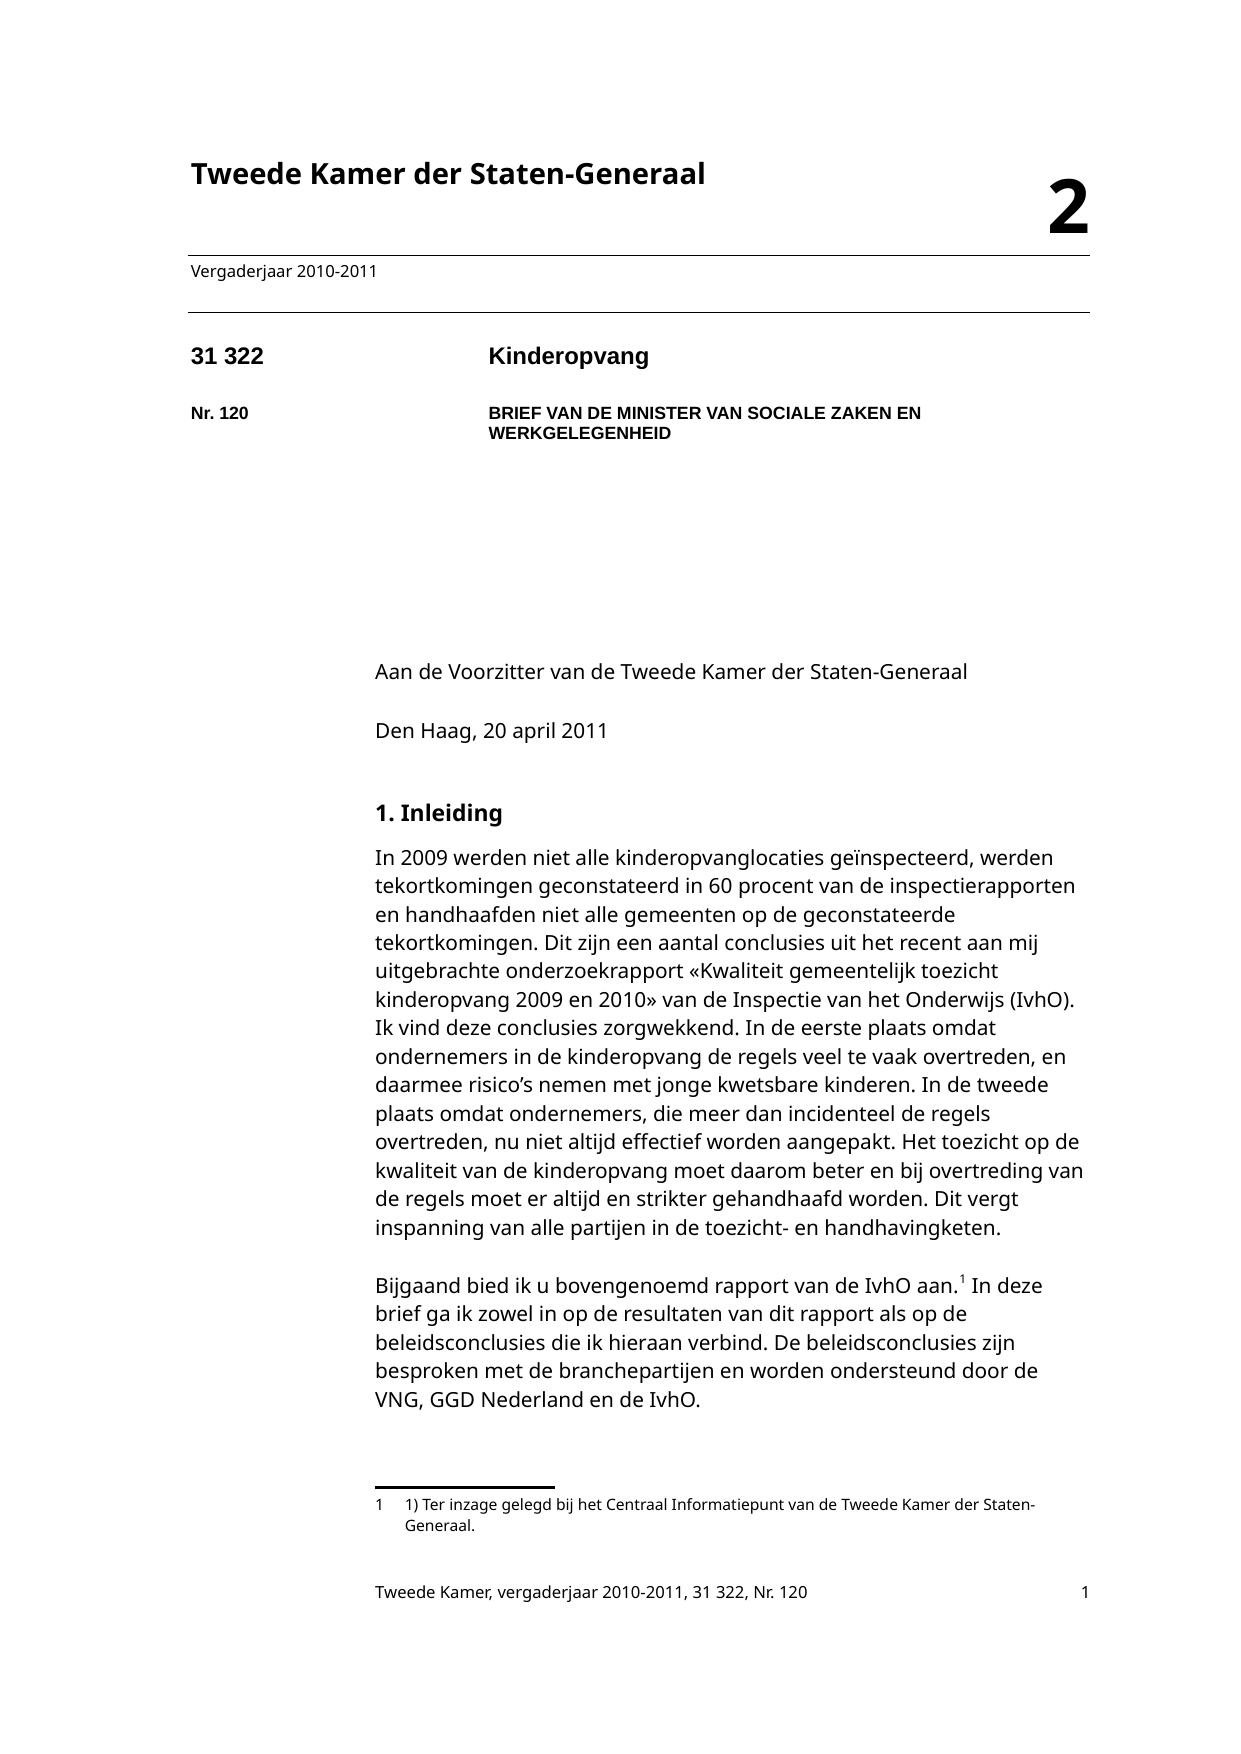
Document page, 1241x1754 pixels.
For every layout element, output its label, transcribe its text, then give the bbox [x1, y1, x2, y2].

text In 2009 werden niet alle kinderopvanglocaties geïnspecteerd, werden tekortkomingen geconstateerd in 60 procent van de inspectierapporten en handhaafden niet alle gemeenten op de geconstateerde tekortkomingen. Dit zijn een aantal conclusies uit het recent aan mij uitgebrachte onderzoekrapport «Kwaliteit gemeentelijk toezicht kinderopvang 2009 en 2010» van de Inspectie van het Onderwijs (IvhO). Ik vind deze conclusies zorgwekkend. In de eerste plaats omdat ondernemers in de kinderopvang de regels veel te vaak overtreden, en daarmee risico’s nemen met jonge kwetsbare kinderen. In de tweede plaats omdat ondernemers, die meer dan incidenteel de regels overtreden, nu niet altijd effectief worden aangepakt. Het toezicht op de kwaliteit van de kinderopvang moet daarom beter en bij overtreding van de regels moet er altijd en strikter gehandhaafd worden. Dit vergt inspanning van alle partijen in de toezicht- en handhavingketen. [375, 843, 1090, 1241]
table_cell [485, 256, 1090, 312]
table_header 2 [910, 150, 1090, 255]
table_cell [188, 313, 485, 339]
table_cell 31 322 [188, 339, 485, 399]
table_cell Kinderopvang [485, 339, 1090, 399]
text Aan de Voorzitter van de Tweede Kamer der Staten-Generaal [375, 657, 1090, 686]
table_cell Vergaderjaar 2010-2011 [188, 256, 485, 312]
table_cell BRIEF VAN DE MINISTER VAN SOCIALE ZAKEN EN WERKGELEGENHEID [485, 399, 1090, 539]
text Den Haag, 20 april 2011 [375, 716, 1090, 744]
table_header Tweede Kamer der Staten-Generaal [188, 150, 909, 255]
table_cell Nr. 120 [188, 399, 485, 539]
subtitle 1. Inleiding [375, 797, 1090, 828]
text Bijgaand bied ik u bovengenoemd rapport van de IvhO aan. In deze brief ga ik zowel in op de resultaten van dit rapport als op de beleidsconclusies die ik hieraan verbind. De beleidsconclusies zijn besproken met de branchepartijen en worden ondersteund door de VNG, GGD Nederland en de IvhO. [375, 1271, 1090, 1413]
table_cell [485, 313, 1090, 339]
text 1) Ter inzage gelegd bij het Centraal Informatiepunt van de Tweede Kamer der Staten-Generaal. [375, 1479, 1090, 1536]
